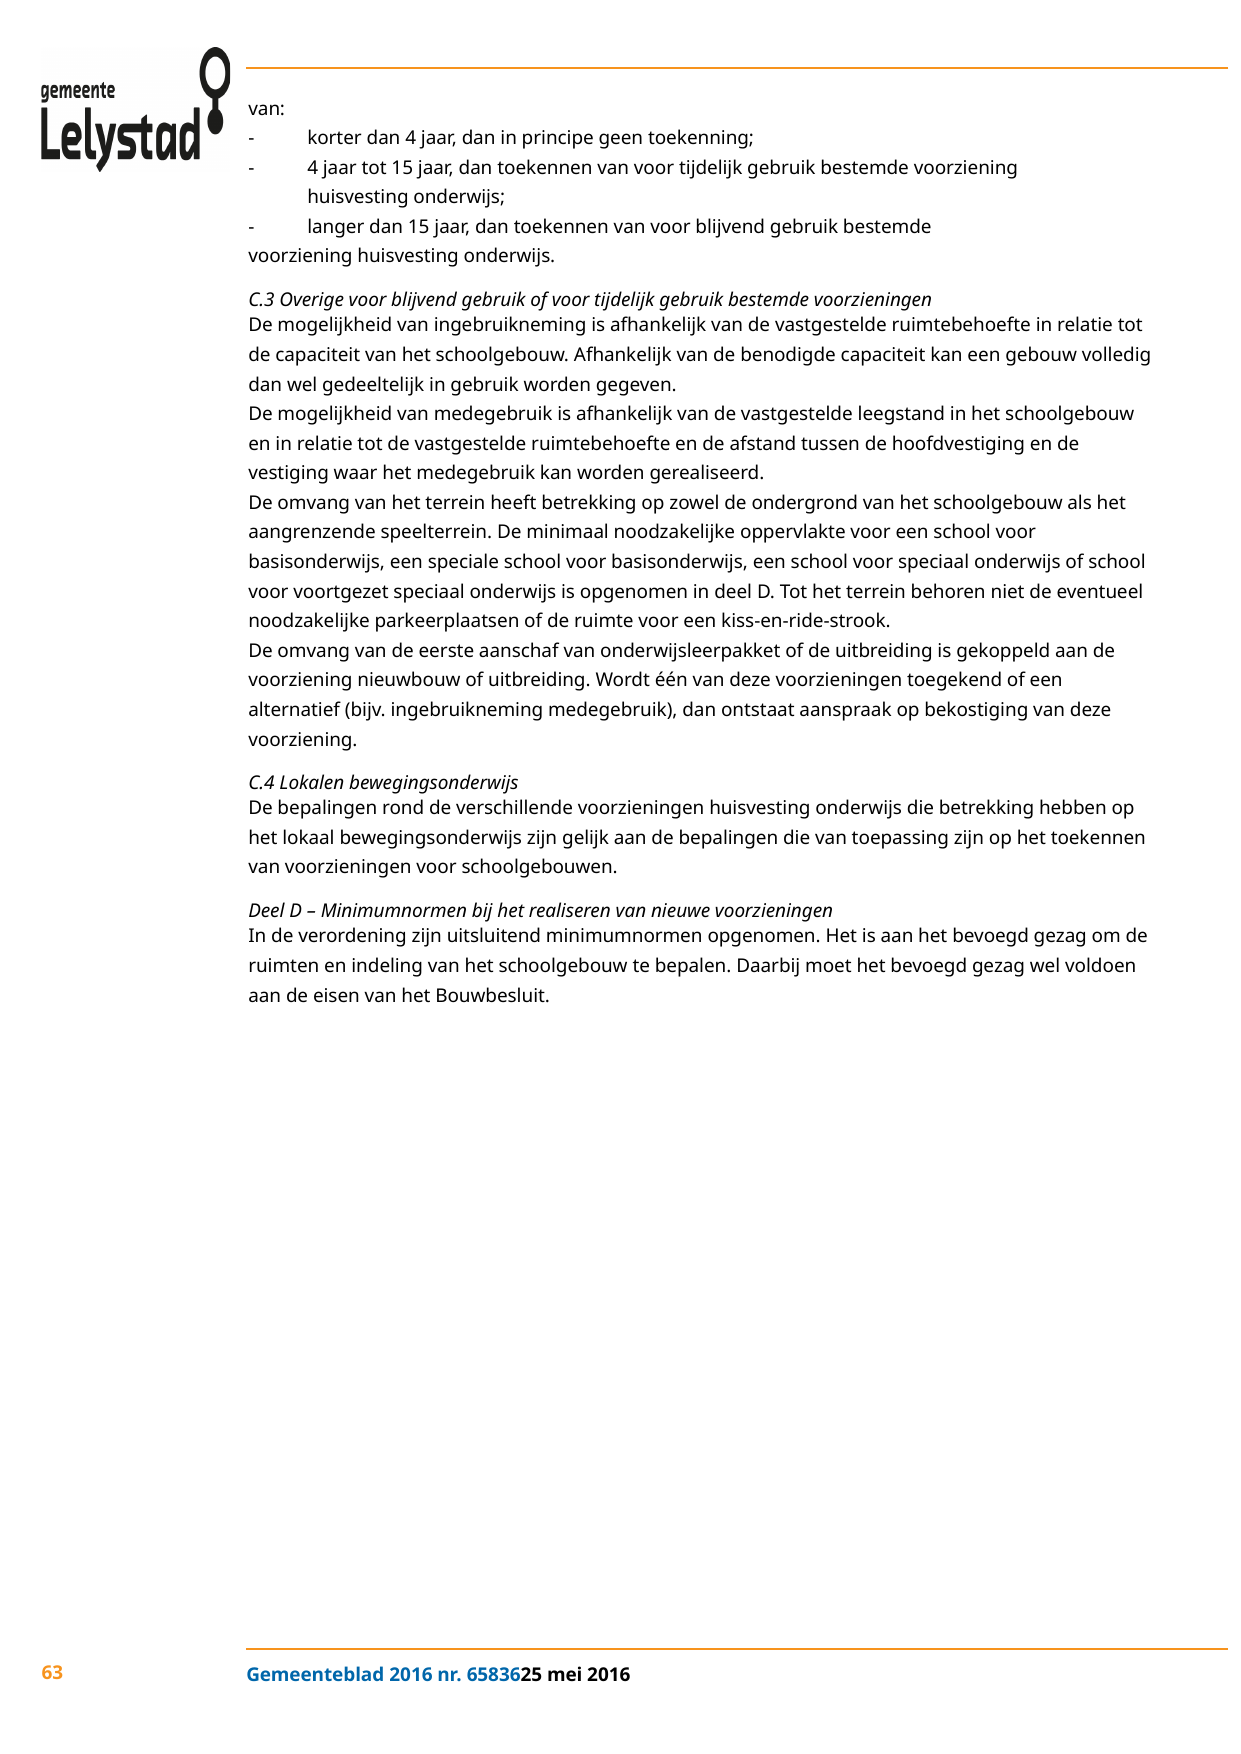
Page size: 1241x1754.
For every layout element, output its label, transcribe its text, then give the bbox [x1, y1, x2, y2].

text De omvang van de eerste aanschaf van onderwijsleerpakket of de uitbreiding is gekoppeld aan de voorziening nieuwbouw of uitbreiding. Wordt één van deze voorzieningen toegekend of een alternatief (bijv. ingebruikneming medegebruik), dan ontstaat aanspraak op bekostiging van deze voorziening. [248, 637, 1152, 751]
text De mogelijkheid van medegebruik is afhankelijk van de vastgestelde leegstand in het schoolgebouw en in relatie tot de vastgestelde ruimtebehoefte en de afstand tussen de hoofdvestiging en de vestiging waar het medegebruik kan worden gerealiseerd. [248, 400, 1152, 485]
picture [41, 47, 231, 172]
text van: [248, 95, 1152, 121]
list langer dan 15 jaar, dan toekennen van voor blijvend gebruik bestemde [248, 213, 1152, 239]
text Deel D – Minimumnormen bij het realiseren van nieuwe voorzieningen [248, 897, 1152, 923]
text In de verordening zijn uitsluitend minimumnormen opgenomen. Het is aan het bevoegd gezag om de ruimten en indeling van het schoolgebouw te bepalen. Daarbij moet het bevoegd gezag wel voldoen aan de eisen van het Bouwbesluit. [248, 923, 1152, 1007]
text De bepalingen rond de verschillende voorzieningen huisvesting onderwijs die betrekking hebben op het lokaal bewegingsonderwijs zijn gelijk aan de bepalingen die van toepassing zijn op het toekennen van voorzieningen voor schoolgebouwen. [248, 794, 1152, 879]
list 4 jaar tot 15 jaar, dan toekennen van voor tijdelijk gebruik bestemde voorziening [248, 154, 1152, 180]
text C.4 Lokalen bewegingsonderwijs [248, 769, 1152, 794]
text De omvang van het terrein heeft betrekking op zowel de ondergrond van het schoolgebouw als het aangrenzende speelterrein. De minimaal noodzakelijke oppervlakte voor een school voor basisonderwijs, een speciale school voor basisonderwijs, een school voor speciaal onderwijs of school voor voortgezet speciaal onderwijs is opgenomen in deel D. Tot het terrein behoren niet de eventueel noodzakelijke parkeerplaatsen of de ruimte voor een kiss-en-ride-strook. [248, 489, 1152, 633]
text voorziening huisvesting onderwijs. [248, 243, 1152, 268]
list korter dan 4 jaar, dan in principe geen toekenning; [248, 124, 1152, 150]
text De mogelijkheid van ingebruikneming is afhankelijk van de vastgestelde ruimtebehoefte in relatie tot de capaciteit van het schoolgebouw. Afhankelijk van de benodigde capaciteit kan een gebouw volledig dan wel gedeeltelijk in gebruik worden gegeven. [248, 312, 1152, 396]
list huisvesting onderwijs; [248, 183, 1152, 209]
text C.3 Overige voor blijvend gebruik of voor tijdelijk gebruik bestemde voorzieningen [248, 286, 1152, 312]
